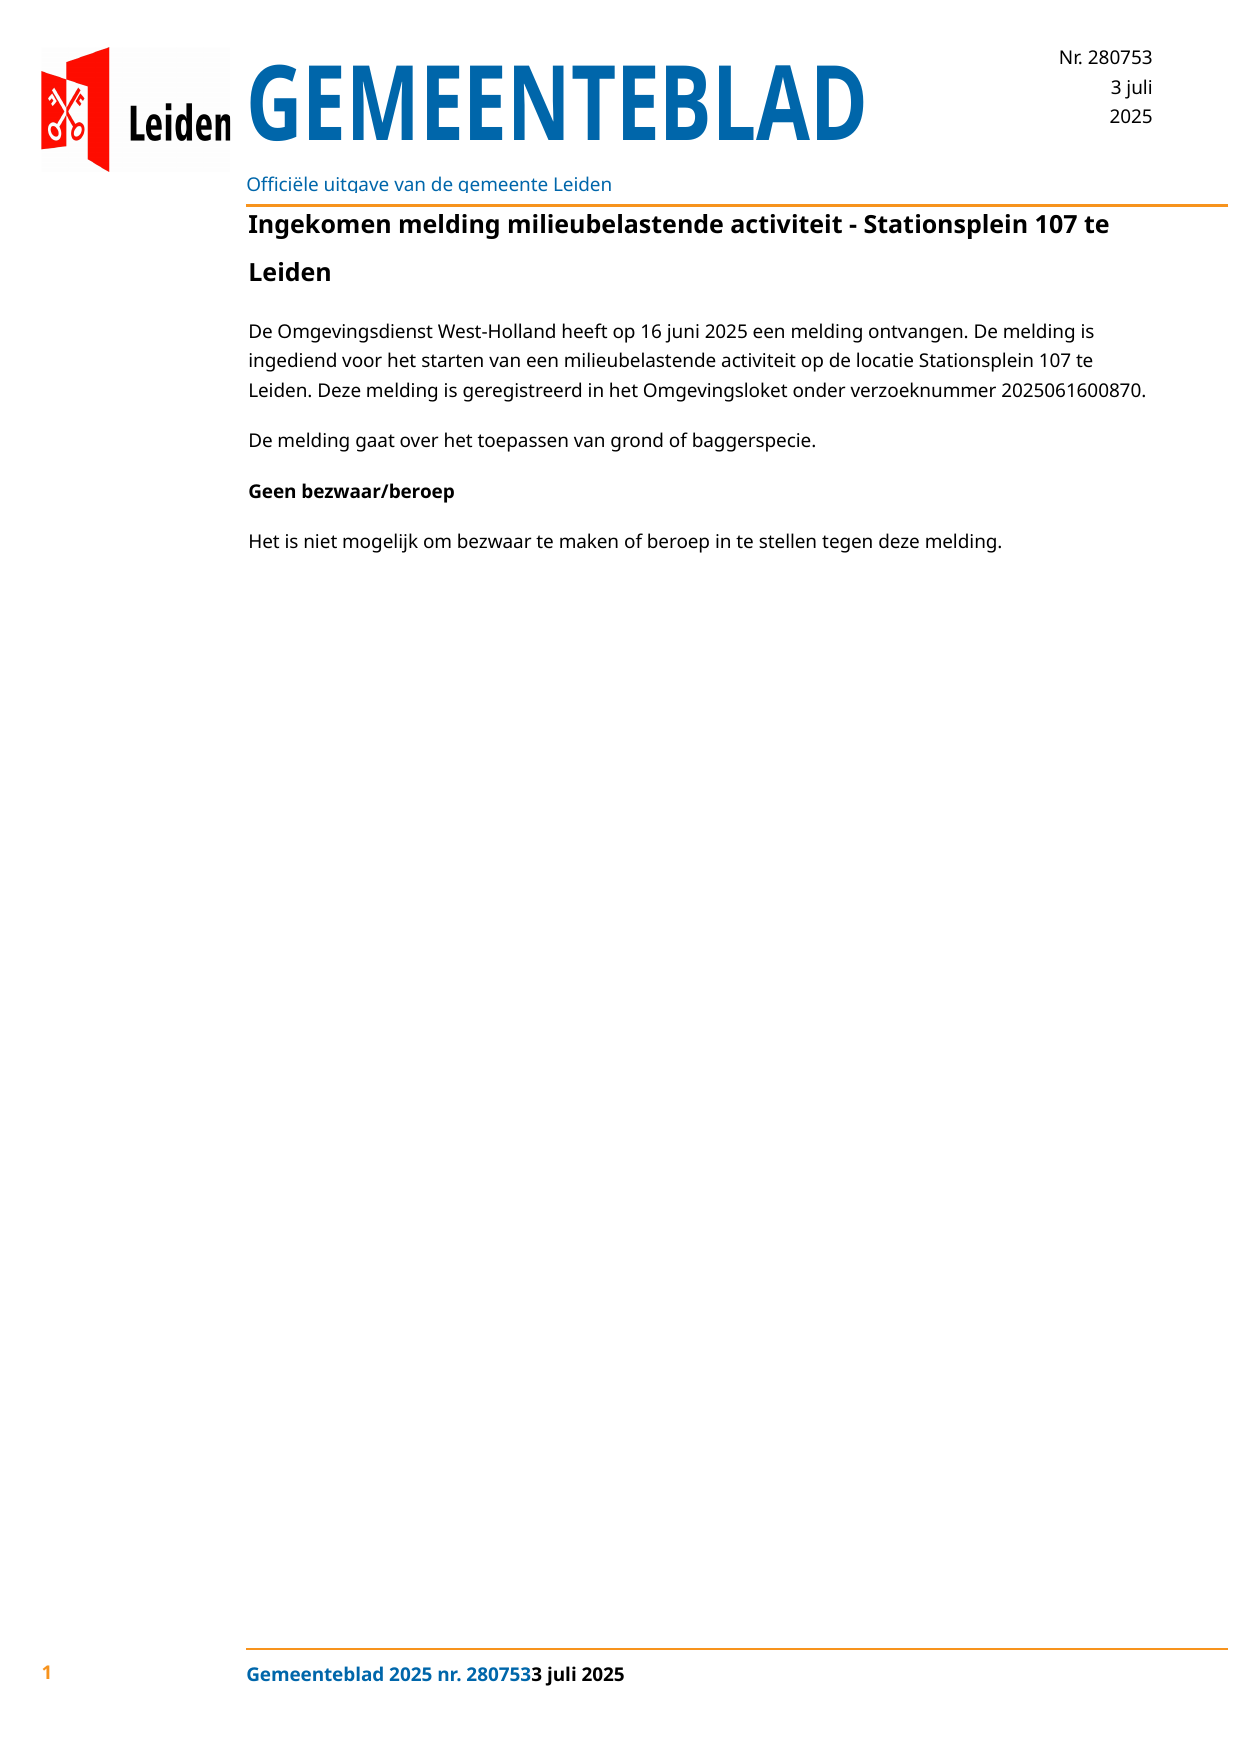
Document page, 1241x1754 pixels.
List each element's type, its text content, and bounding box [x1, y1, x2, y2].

text De Omgevingsdienst West-Holland heeft op 16 juni 2025 een melding ontvangen. De melding is ingediend voor het starten van een milieubelastende activiteit op de locatie Stationsplein 107 te Leiden. Deze melding is geregistreerd in het Omgevingsloket onder verzoeknummer 2025061600870. [248, 318, 1152, 403]
picture [41, 47, 231, 172]
text De melding gaat over het toepassen van grond of baggerspecie. [248, 427, 1152, 453]
text Het is niet mogelijk om bezwaar te maken of beroep in te stellen tegen deze melding. [248, 528, 1152, 554]
text Ingekomen melding milieubelastende activiteit - Stationsplein 107 te Leiden [248, 207, 1152, 288]
text Geen bezwaar/beroep [248, 478, 1152, 504]
